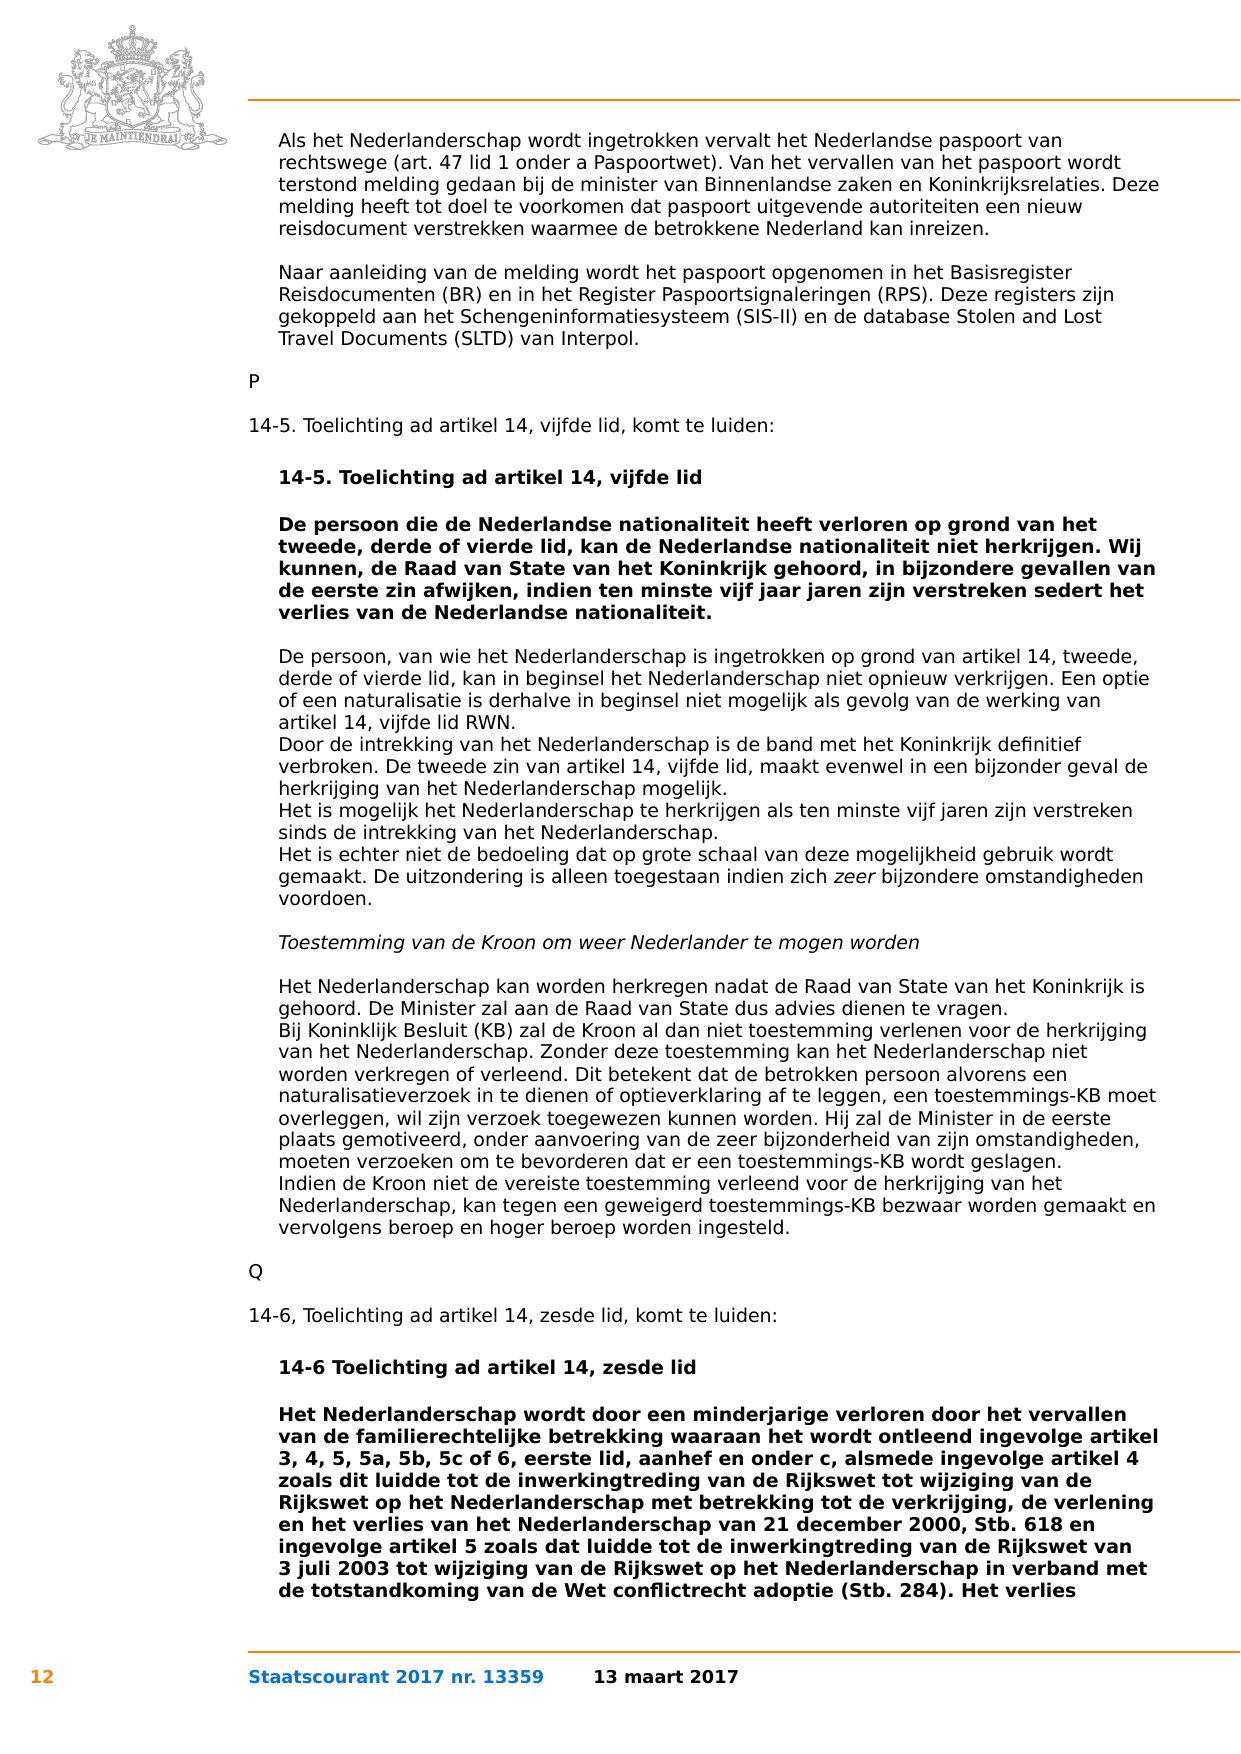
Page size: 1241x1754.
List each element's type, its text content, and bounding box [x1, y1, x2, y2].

text Bij Koninklijk Besluit (KB) zal de Kroon al dan niet toestemming verlenen voor de herkrijging van het Nederlanderschap. Zonder deze toestemming kan het Nederlanderschap niet worden verkregen of verleend. Dit betekent dat de betrokken persoon alvorens een naturalisatieverzoek in te dienen of optieverklaring af te leggen, een toestemmings-KB moet overleggen, wil zijn verzoek toegewezen kunnen worden. Hij zal de Minister in de eerste plaats gemotiveerd, onder aanvoering van de zeer bijzonderheid van zijn omstandigheden, moeten verzoeken om te bevorderen dat er een toestemmings-KB wordt geslagen. [278, 1019, 1163, 1173]
text Indien de Kroon niet de vereiste toestemming verleend voor de herkrijging van het Nederlanderschap, kan tegen een geweigerd toestemmings-KB bezwaar worden gemaakt en vervolgens beroep en hoger beroep worden ingesteld. [278, 1173, 1163, 1239]
text Naar aanleiding van de melding wordt het paspoort opgenomen in het Basisregister Reisdocumenten (BR) en in het Register Paspoortsignaleringen (RPS). Deze registers zijn gekoppeld aan het Schengeninformatiesysteem (SIS-II) en de database Stolen and Lost Travel Documents (SLTD) van Interpol. [278, 262, 1163, 349]
text P [248, 371, 1163, 393]
text Q [248, 1261, 1163, 1283]
text De persoon die de Nederlandse nationaliteit heeft verloren op grond van het tweede, derde of vierde lid, kan de Nederlandse nationaliteit niet herkrijgen. Wij kunnen, de Raad van State van het Koninkrijk gehoord, in bijzondere gevallen van de eerste zin afwijken, indien ten minste vijf jaar jaren zijn verstreken sedert het verlies van de Nederlandse nationaliteit. [278, 514, 1163, 624]
text Het Nederlanderschap wordt door een minderjarige verloren door het vervallen van de familierechtelijke betrekking waaraan het wordt ontleend ingevolge artikel 3, 4, 5, 5a, 5b, 5c of 6, eerste lid, aanhef en onder c, alsmede ingevolge artikel 4 zoals dit luidde tot de inwerkingtreding van de Rijkswet tot wijziging van de Rijkswet op het Nederlanderschap met betrekking tot de verkrijging, de verlening en het verlies van het Nederlanderschap van 21 december 2000, Stb. 618 en ingevolge artikel 5 zoals dat luidde tot de inwerkingtreding van de Rijkswet van 3 juli 2003 tot wijziging van de Rijkswet op het Nederlanderschap in verband met de totstandkoming van de Wet conflictrecht adoptie (Stb. 284). Het verlies [278, 1404, 1163, 1602]
text Het is echter niet de bedoeling dat op grote schaal van deze mogelijkheid gebruik wordt gemaakt. De uitzondering is alleen toegestaan indien zich zeer bijzondere omstandigheden voordoen. [278, 844, 1163, 910]
text Als het Nederlanderschap wordt ingetrokken vervalt het Nederlandse paspoort van rechtswege (art. 47 lid 1 onder a Paspoortwet). Van het vervallen van het paspoort wordt terstond melding gedaan bij de minister van Binnenlandse zaken en Koninkrijksrelaties. Deze melding heeft tot doel te voorkomen dat paspoort uitgevende autoriteiten een nieuw reisdocument verstrekken waarmee de betrokkene Nederland kan inreizen. [278, 130, 1163, 240]
text Het Nederlanderschap kan worden herkregen nadat de Raad van State van het Koninkrijk is gehoord. De Minister zal aan de Raad van State dus advies dienen te vragen. [278, 976, 1163, 1019]
text 14-6, Toelichting ad artikel 14, zesde lid, komt te luiden: [248, 1305, 1163, 1327]
picture [38, 25, 227, 150]
text De persoon, van wie het Nederlanderschap is ingetrokken op grond van artikel 14, tweede, derde of vierde lid, kan in beginsel het Nederlanderschap niet opnieuw verkrijgen. Een optie of een naturalisatie is derhalve in beginsel niet mogelijk als gevolg van de werking van artikel 14, vijfde lid RWN. [278, 646, 1163, 734]
text Het is mogelijk het Nederlanderschap te herkrijgen als ten minste vijf jaren zijn verstreken sinds de intrekking van het Nederlanderschap. [278, 800, 1163, 844]
subtitle Toestemming van de Kroon om weer Nederlander te mogen worden [278, 932, 1163, 954]
subtitle 14-6 Toelichting ad artikel 14, zesde lid [278, 1357, 1163, 1379]
text 14-5. Toelichting ad artikel 14, vijfde lid, komt te luiden: [248, 415, 1163, 437]
text Door de intrekking van het Nederlanderschap is de band met het Koninkrijk definitief verbroken. De tweede zin van artikel 14, vijfde lid, maakt evenwel in een bijzonder geval de herkrijging van het Nederlanderschap mogelijk. [278, 734, 1163, 800]
subtitle 14-5. Toelichting ad artikel 14, vijfde lid [278, 467, 1163, 489]
